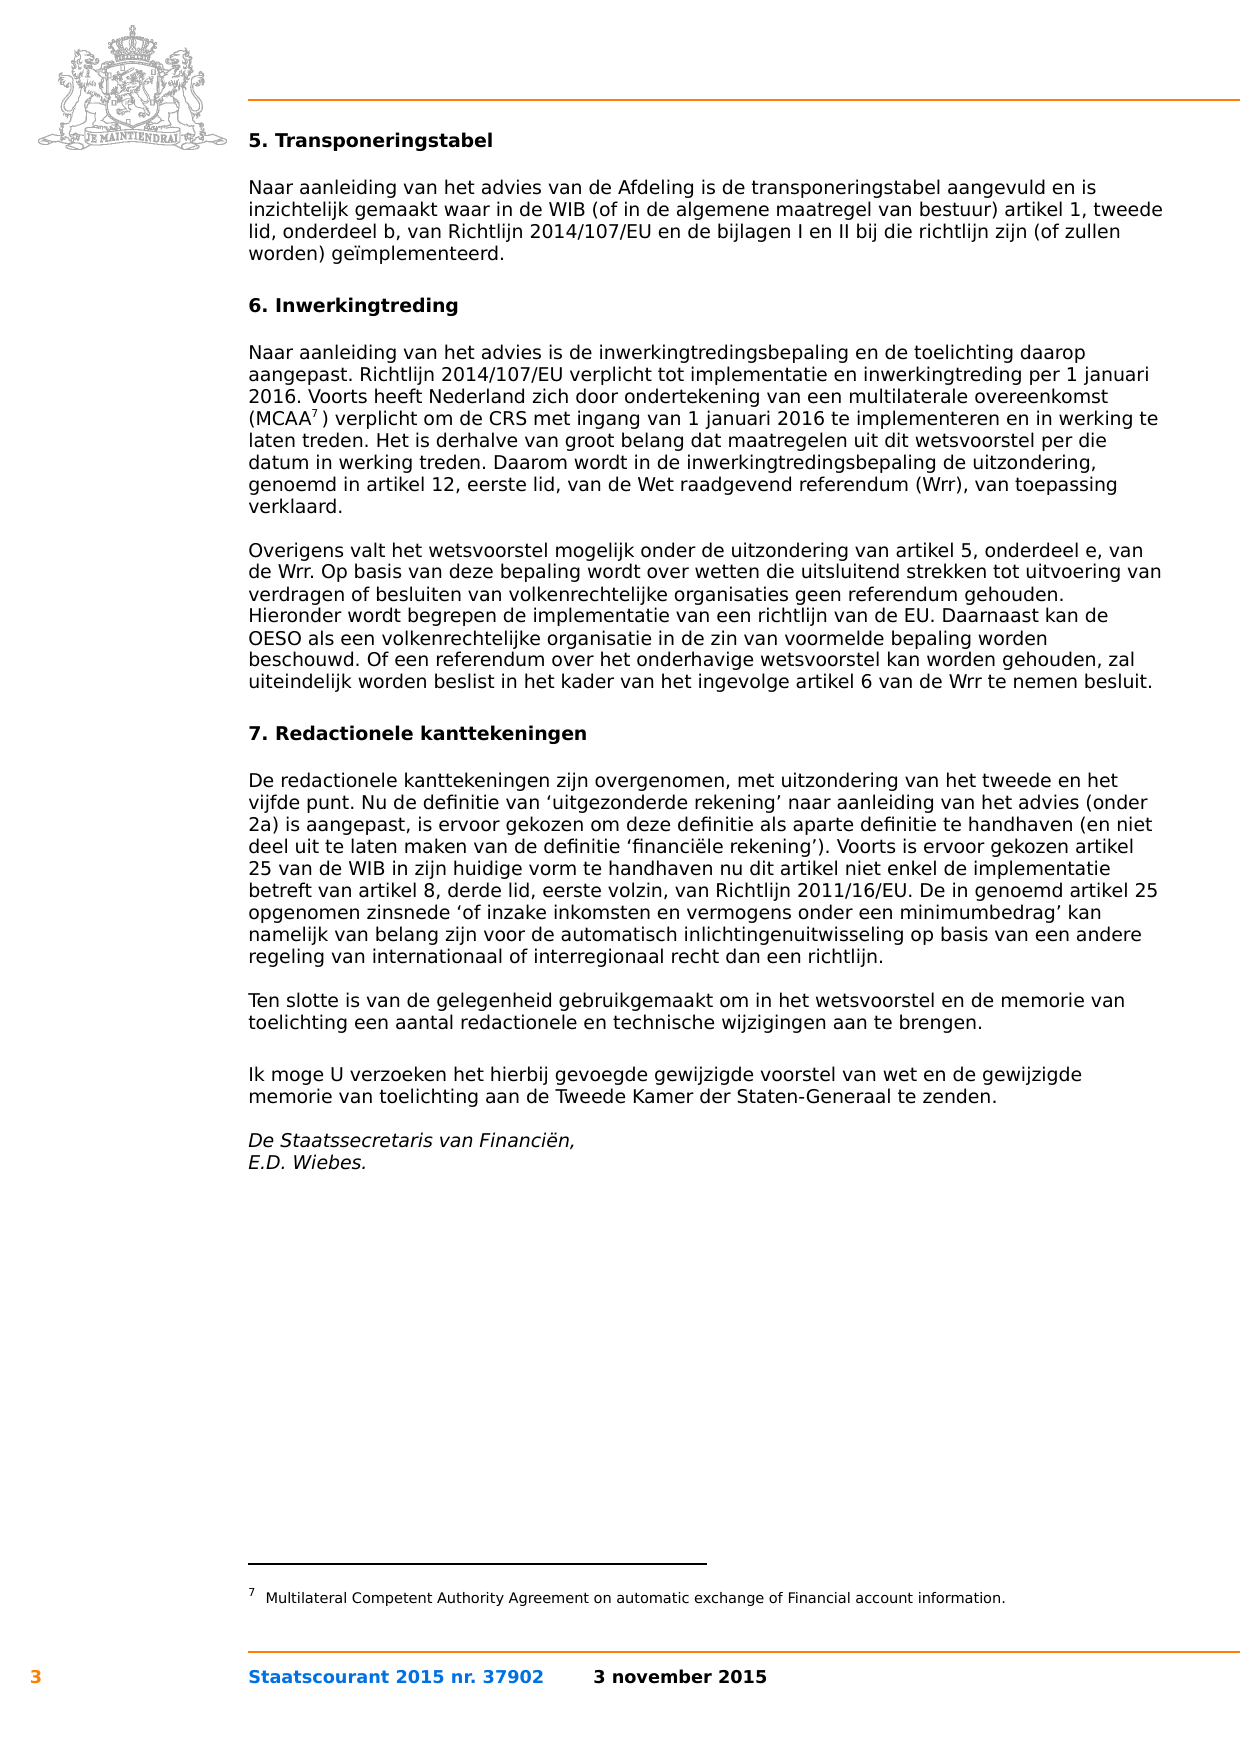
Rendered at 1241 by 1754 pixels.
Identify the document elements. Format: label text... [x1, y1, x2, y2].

subtitle 6. Inwerkingtreding [248, 295, 1163, 317]
text Overigens valt het wetsvoorstel mogelijk onder de uitzondering van artikel 5, onderdeel e, van de Wrr. Op basis van deze bepaling wordt over wetten die uitsluitend strekken tot uitvoering van verdragen of besluiten van volkenrechtelijke organisaties geen referendum gehouden. Hieronder wordt begrepen de implementatie van een richtlijn van de EU. Daarnaast kan de OESO als een volkenrechtelijke organisatie in de zin van voormelde bepaling worden beschouwd. Of een referendum over het onderhavige wetsvoorstel kan worden gehouden, zal uiteindelijk worden beslist in het kader van het ingevolge artikel 6 van de Wrr te nemen besluit. [248, 539, 1163, 693]
subtitle 5. Transponeringstabel [248, 130, 1163, 152]
text Ten slotte is van de gelegenheid gebruikgemaakt om in het wetsvoorstel en de memorie van toelichting een aantal redactionele en technische wijzigingen aan te brengen. [248, 990, 1163, 1034]
subtitle 7. Redactionele kanttekeningen [248, 723, 1163, 745]
text De Staatssecretaris van Financiën, E.D. Wiebes. [248, 1130, 1163, 1174]
text Naar aanleiding van het advies van de Afdeling is de transponeringstabel aangevuld en is inzichtelijk gemaakt waar in de WIB (of in de algemene maatregel van bestuur) artikel 1, tweede lid, onderdeel b, van Richtlijn 2014/107/EU en de bijlagen I en II bij die richtlijn zijn (of zullen worden) geïmplementeerd. [248, 177, 1163, 265]
picture [38, 25, 227, 150]
text Multilateral Competent Authority Agreement on automatic exchange of Financial account information. [248, 1586, 1163, 1608]
text Naar aanleiding van het advies is de inwerkingtredingsbepaling en de toelichting daarop aangepast. Richtlijn 2014/107/EU verplicht tot implementatie en inwerkingtreding per 1 januari 2016. Voorts heeft Nederland zich door ondertekening van een multilaterale overeenkomst (MCAA) verplicht om de CRS met ingang van 1 januari 2016 te implementeren en in werking te laten treden. Het is derhalve van groot belang dat maatregelen uit dit wetsvoorstel per die datum in werking treden. Daarom wordt in de inwerkingtredingsbepaling de uitzondering, genoemd in artikel 12, eerste lid, van de Wet raadgevend referendum (Wrr), van toepassing verklaard. [248, 342, 1163, 518]
text De redactionele kanttekeningen zijn overgenomen, met uitzondering van het tweede en het vijfde punt. Nu de definitie van ‘uitgezonderde rekening’ naar aanleiding van het advies (onder 2a) is aangepast, is ervoor gekozen om deze definitie als aparte definitie te handhaven (en niet deel uit te laten maken van de definitie ‘financiële rekening’). Voorts is ervoor gekozen artikel 25 van de WIB in zijn huidige vorm te handhaven nu dit artikel niet enkel de implementatie betreft van artikel 8, derde lid, eerste volzin, van Richtlijn 2011/16/EU. De in genoemd artikel 25 opgenomen zinsnede ‘of inzake inkomsten en vermogens onder een minimumbedrag’ kan namelijk van belang zijn voor de automatisch inlichtingenuitwisseling op basis van een andere regeling van internationaal of interregionaal recht dan een richtlijn. [248, 770, 1163, 968]
text Ik moge U verzoeken het hierbij gevoegde gewijzigde voorstel van wet en de gewijzigde memorie van toelichting aan de Tweede Kamer der Staten-Generaal te zenden. [248, 1064, 1163, 1108]
